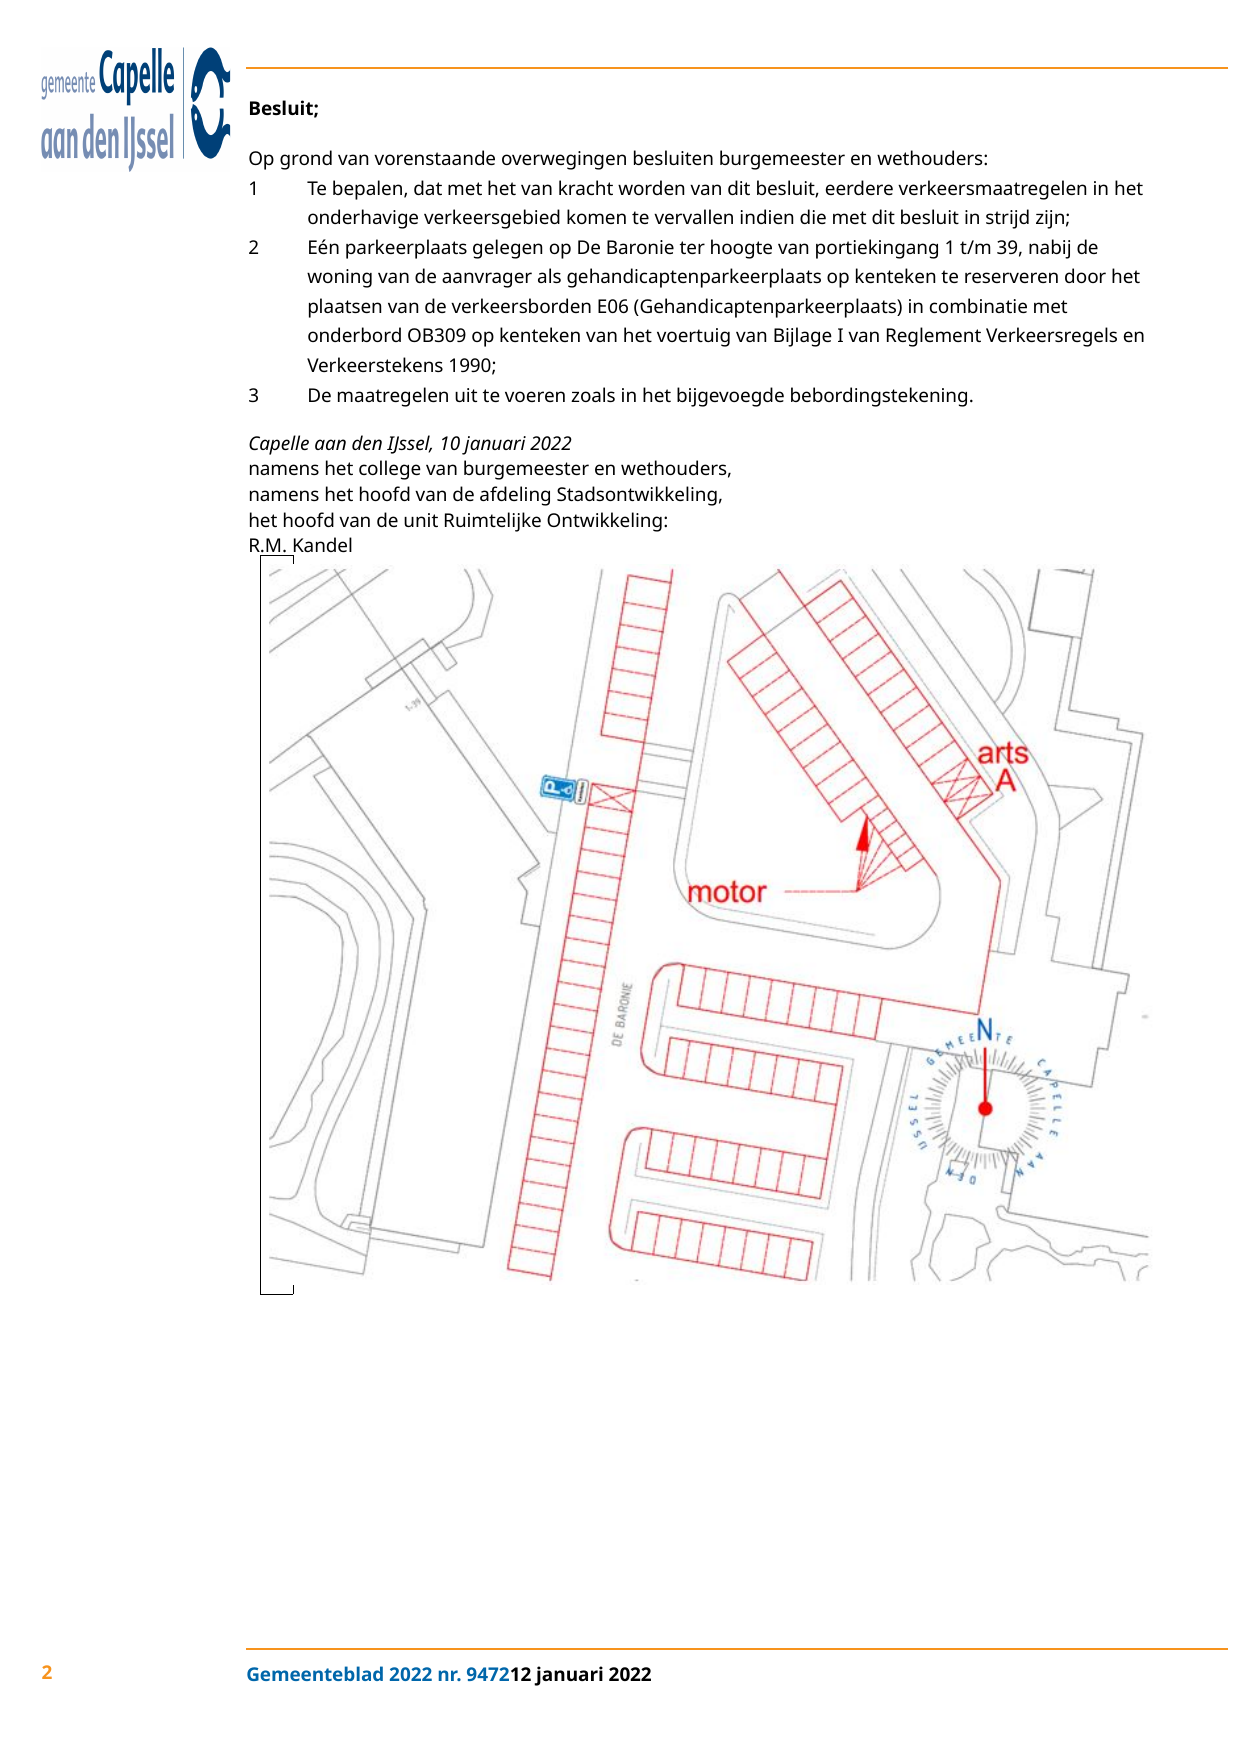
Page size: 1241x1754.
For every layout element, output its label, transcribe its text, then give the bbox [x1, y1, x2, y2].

picture [41, 47, 231, 172]
text Besluit; [248, 95, 1152, 121]
list Te bepalen, dat met het van kracht worden van dit besluit, eerdere verkeersmaatregelen in het onderhavige verkeersgebied komen te vervallen indien die met dit besluit in strijd zijn; [248, 175, 1152, 230]
text Capelle aan den IJssel, 10 januari 2022 [248, 430, 1152, 455]
text R.M. Kandel [248, 533, 1152, 558]
text namens het hoofd van de afdeling Stadsontwikkeling, [248, 481, 1152, 507]
text namens het college van burgemeester en wethouders, [248, 455, 1152, 481]
list De maatregelen uit te voeren zoals in het bijgevoegde bebordingstekening. [248, 382, 1152, 408]
text Op grond van vorenstaande overwegingen besluiten burgemeester en wethouders: [248, 145, 1152, 171]
text het hoofd van de unit Ruimtelijke Ontwikkeling: [248, 507, 1152, 533]
picture [268, 564, 1155, 1285]
list Eén parkeerplaats gelegen op De Baronie ter hoogte van portiekingang 1 t/m 39, nabij de woning van de aanvrager als gehandicaptenparkeerplaats op kenteken te reserveren door het plaatsen van de verkeersborden E06 (Gehandicaptenparkeerplaats) in combinatie met onderbord OB309 op kenteken van het voertuig van Bijlage I van Reglement Verkeersregels en Verkeerstekens 1990; [248, 234, 1152, 378]
